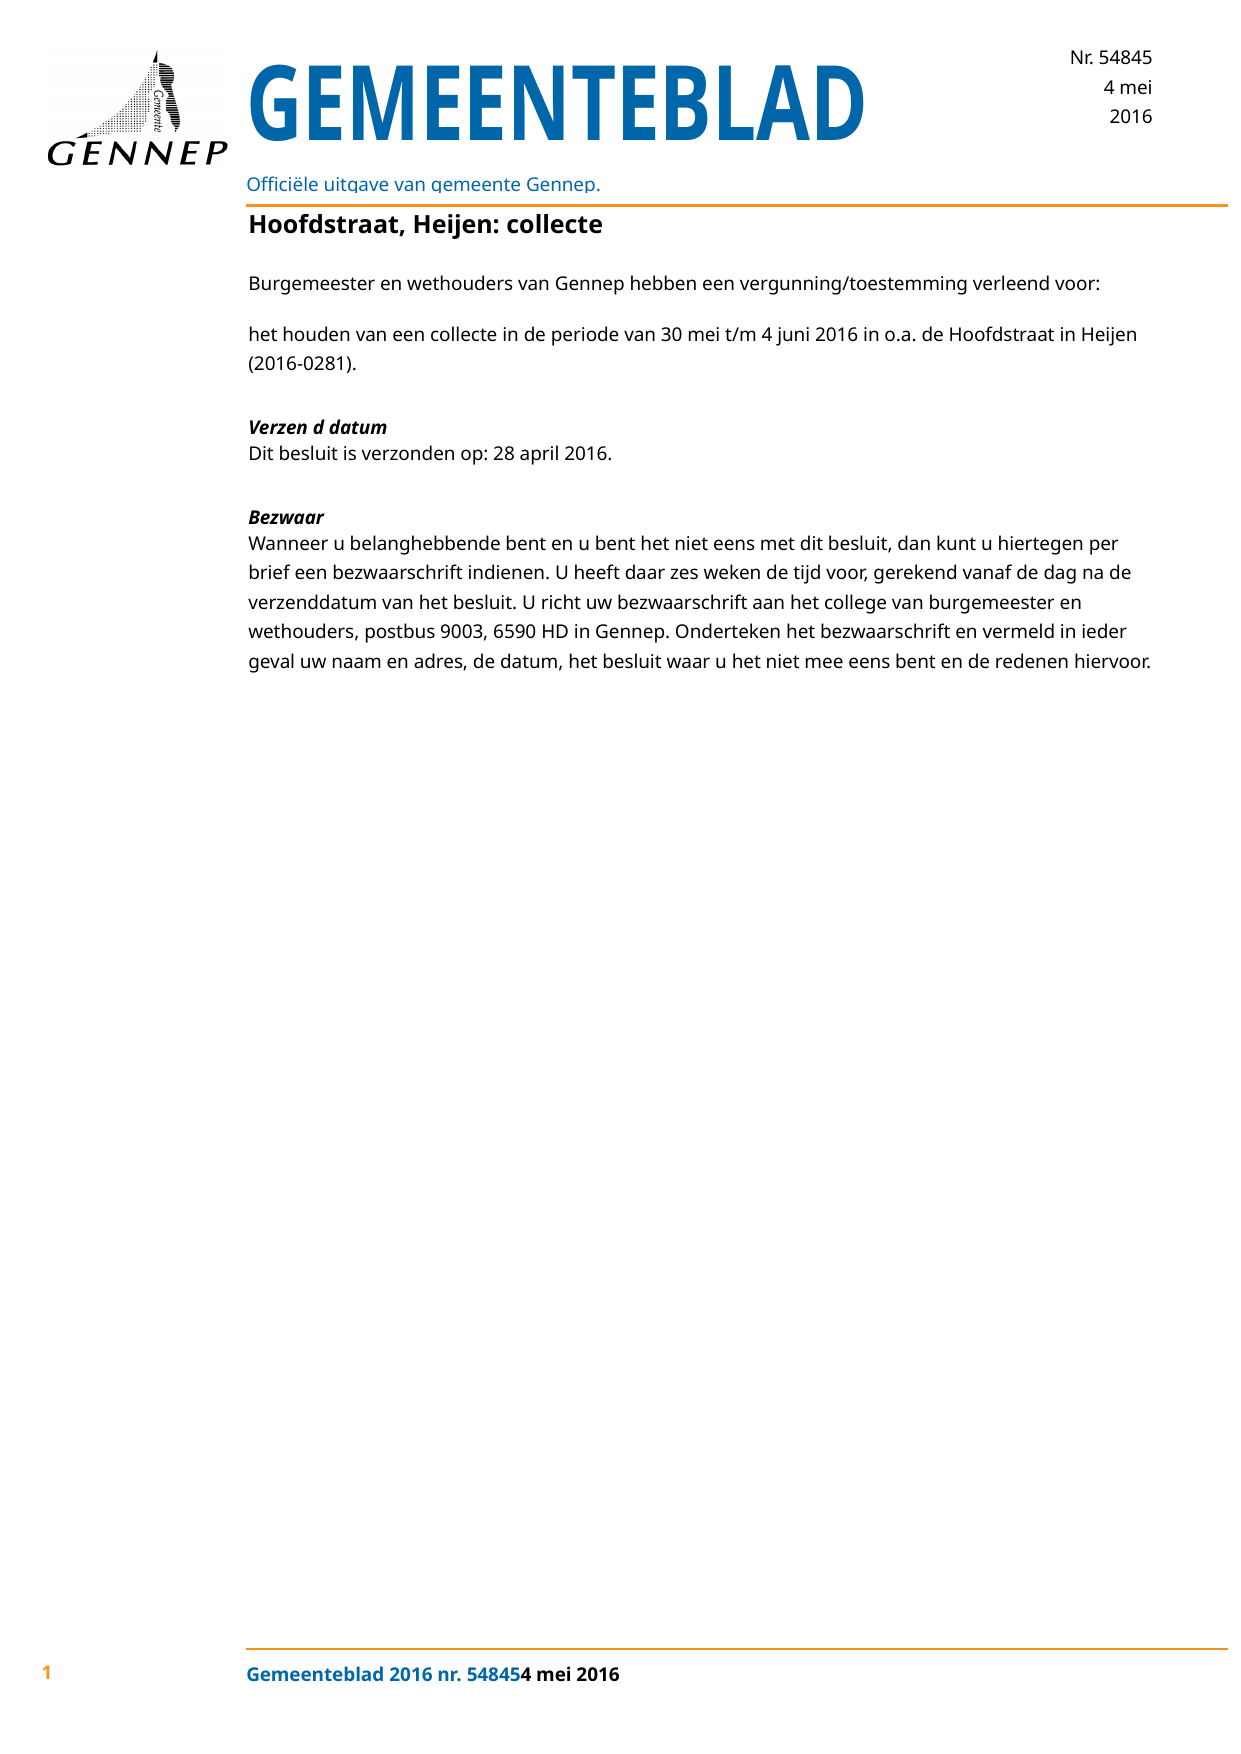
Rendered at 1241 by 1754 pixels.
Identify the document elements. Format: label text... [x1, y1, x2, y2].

picture [41, 47, 231, 172]
text het houden van een collecte in de periode van 30 mei t/m 4 juni 2016 in o.a. de Hoofdstraat in Heijen (2016-0281). [248, 321, 1152, 376]
text Bezwaar [248, 504, 1152, 530]
text Verzen d datum [248, 414, 1152, 440]
text Dit besluit is verzonden op: 28 april 2016. [248, 440, 1152, 466]
text Burgemeester en wethouders van Gennep hebben een vergunning/toestemming verleend voor: [248, 270, 1152, 296]
text Wanneer u belanghebbende bent en u bent het niet eens met dit besluit, dan kunt u hiertegen per brief een bezwaarschrift indienen. U heeft daar zes weken de tijd voor, gerekend vanaf de dag na de verzenddatum van het besluit. U richt uw bezwaarschrift aan het college van burgemeester en wethouders, postbus 9003, 6590 HD in Gennep. Onderteken het bezwaarschrift en vermeld in ieder geval uw naam en adres, de datum, het besluit waar u het niet mee eens bent en de redenen hiervoor. [248, 530, 1152, 674]
text Hoofdstraat, Heijen: collecte [248, 207, 1152, 241]
